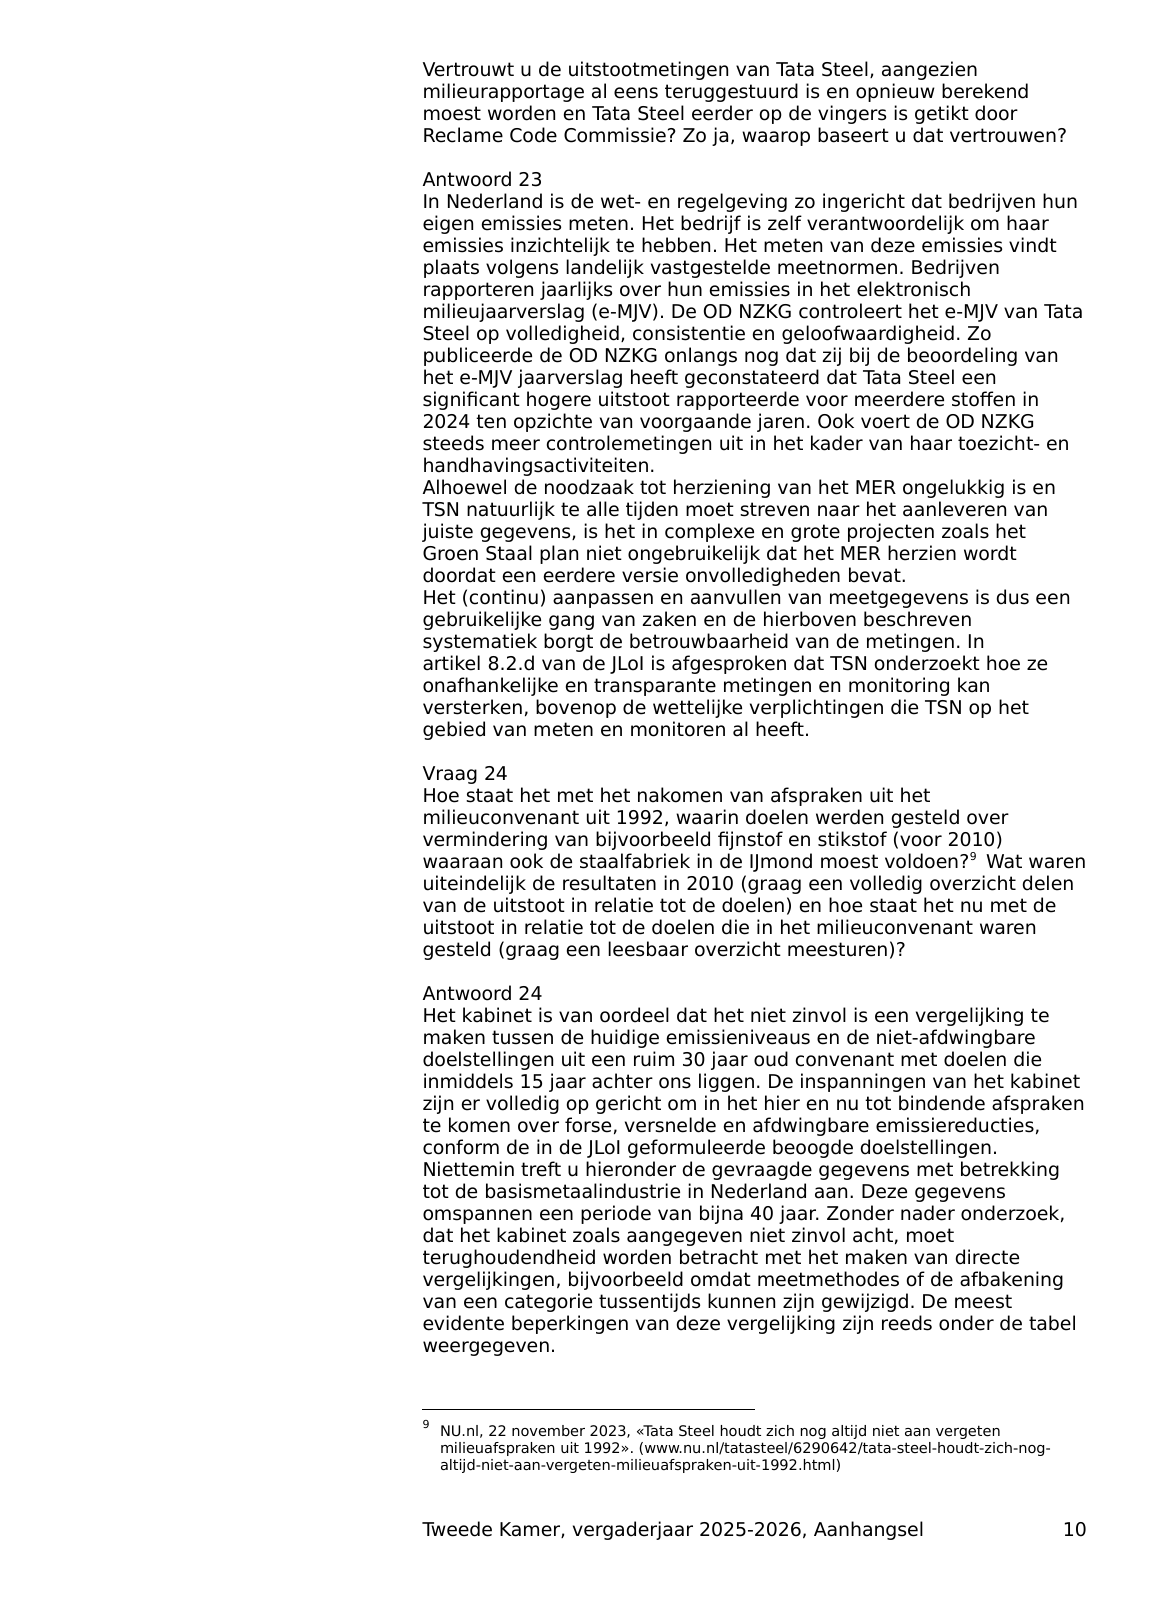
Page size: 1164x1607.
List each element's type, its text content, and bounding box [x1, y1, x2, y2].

text Alhoewel de noodzaak tot herziening van het MER ongelukkig is en TSN natuurlijk te alle tijden moet streven naar het aanleveren van juiste gegevens, is het in complexe en grote projecten zoals het Groen Staal plan niet ongebruikelijk dat het MER herzien wordt doordat een eerdere versie onvolledigheden bevat. [422, 477, 1087, 587]
text NU.nl, 22 november 2023, «Tata Steel houdt zich nog altijd niet aan vergeten milieuafspraken uit 1992». (www.nu.nl/tatasteel/6290642/tata-steel-houdt-zich-nog-altijd-niet-aan-vergeten-milieuafspraken-uit-1992.html) [422, 1418, 1087, 1474]
text Het (continu) aanpassen en aanvullen van meetgegevens is dus een gebruikelijke gang van zaken en de hierboven beschreven systematiek borgt de betrouwbaarheid van de metingen. In artikel 8.2.d van de JLoI is afgesproken dat TSN onderzoekt hoe ze onafhankelijke en transparante metingen en monitoring kan versterken, bovenop de wettelijke verplichtingen die TSN op het gebied van meten en monitoren al heeft. [422, 587, 1087, 741]
text In Nederland is de wet- en regelgeving zo ingericht dat bedrijven hun eigen emissies meten. Het bedrijf is zelf verantwoordelijk om haar emissies inzichtelijk te hebben. Het meten van deze emissies vindt plaats volgens landelijk vastgestelde meetnormen. Bedrijven rapporteren jaarlijks over hun emissies in het elektronisch milieujaarverslag (e-MJV). De OD NZKG controleert het e-MJV van Tata Steel op volledigheid, consistentie en geloofwaardigheid. Zo publiceerde de OD NZKG onlangs nog dat zij bij de beoordeling van het e-MJV jaarverslag heeft geconstateerd dat Tata Steel een significant hogere uitstoot rapporteerde voor meerdere stoffen in 2024 ten opzichte van voorgaande jaren. Ook voert de OD NZKG steeds meer controlemetingen uit in het kader van haar toezicht- en handhavingsactiviteiten. [422, 191, 1087, 477]
text Het kabinet is van oordeel dat het niet zinvol is een vergelijking te maken tussen de huidige emissieniveaus en de niet-afdwingbare doelstellingen uit een ruim 30 jaar oud convenant met doelen die inmiddels 15 jaar achter ons liggen. De inspanningen van het kabinet zijn er volledig op gericht om in het hier en nu tot bindende afspraken te komen over forse, versnelde en afdwingbare emissiereducties, conform de in de JLoI geformuleerde beoogde doelstellingen. [422, 1005, 1087, 1159]
text Vraag 24 [422, 763, 1087, 785]
text Antwoord 23 [422, 169, 1087, 191]
text Antwoord 24 [422, 983, 1087, 1005]
text Hoe staat het met het nakomen van afspraken uit het milieuconvenant uit 1992, waarin doelen werden gesteld over vermindering van bijvoorbeeld fijnstof en stikstof (voor 2010) waaraan ook de staalfabriek in de IJmond moest voldoen? Wat waren uiteindelijk de resultaten in 2010 (graag een volledig overzicht delen van de uitstoot in relatie tot de doelen) en hoe staat het nu met de uitstoot in relatie tot de doelen die in het milieuconvenant waren gesteld (graag een leesbaar overzicht meesturen)? [422, 785, 1087, 961]
text Vertrouwt u de uitstootmetingen van Tata Steel, aangezien milieurapportage al eens teruggestuurd is en opnieuw berekend moest worden en Tata Steel eerder op de vingers is getikt door Reclame Code Commissie? Zo ja, waarop baseert u dat vertrouwen? [422, 59, 1087, 147]
text Niettemin treft u hieronder de gevraagde gegevens met betrekking tot de basismetaalindustrie in Nederland aan. Deze gegevens omspannen een periode van bijna 40 jaar. Zonder nader onderzoek, dat het kabinet zoals aangegeven niet zinvol acht, moet terughoudendheid worden betracht met het maken van directe vergelijkingen, bijvoorbeeld omdat meetmethodes of de afbakening van een categorie tussentijds kunnen zijn gewijzigd. De meest evidente beperkingen van deze vergelijking zijn reeds onder de tabel weergegeven. [422, 1159, 1087, 1356]
